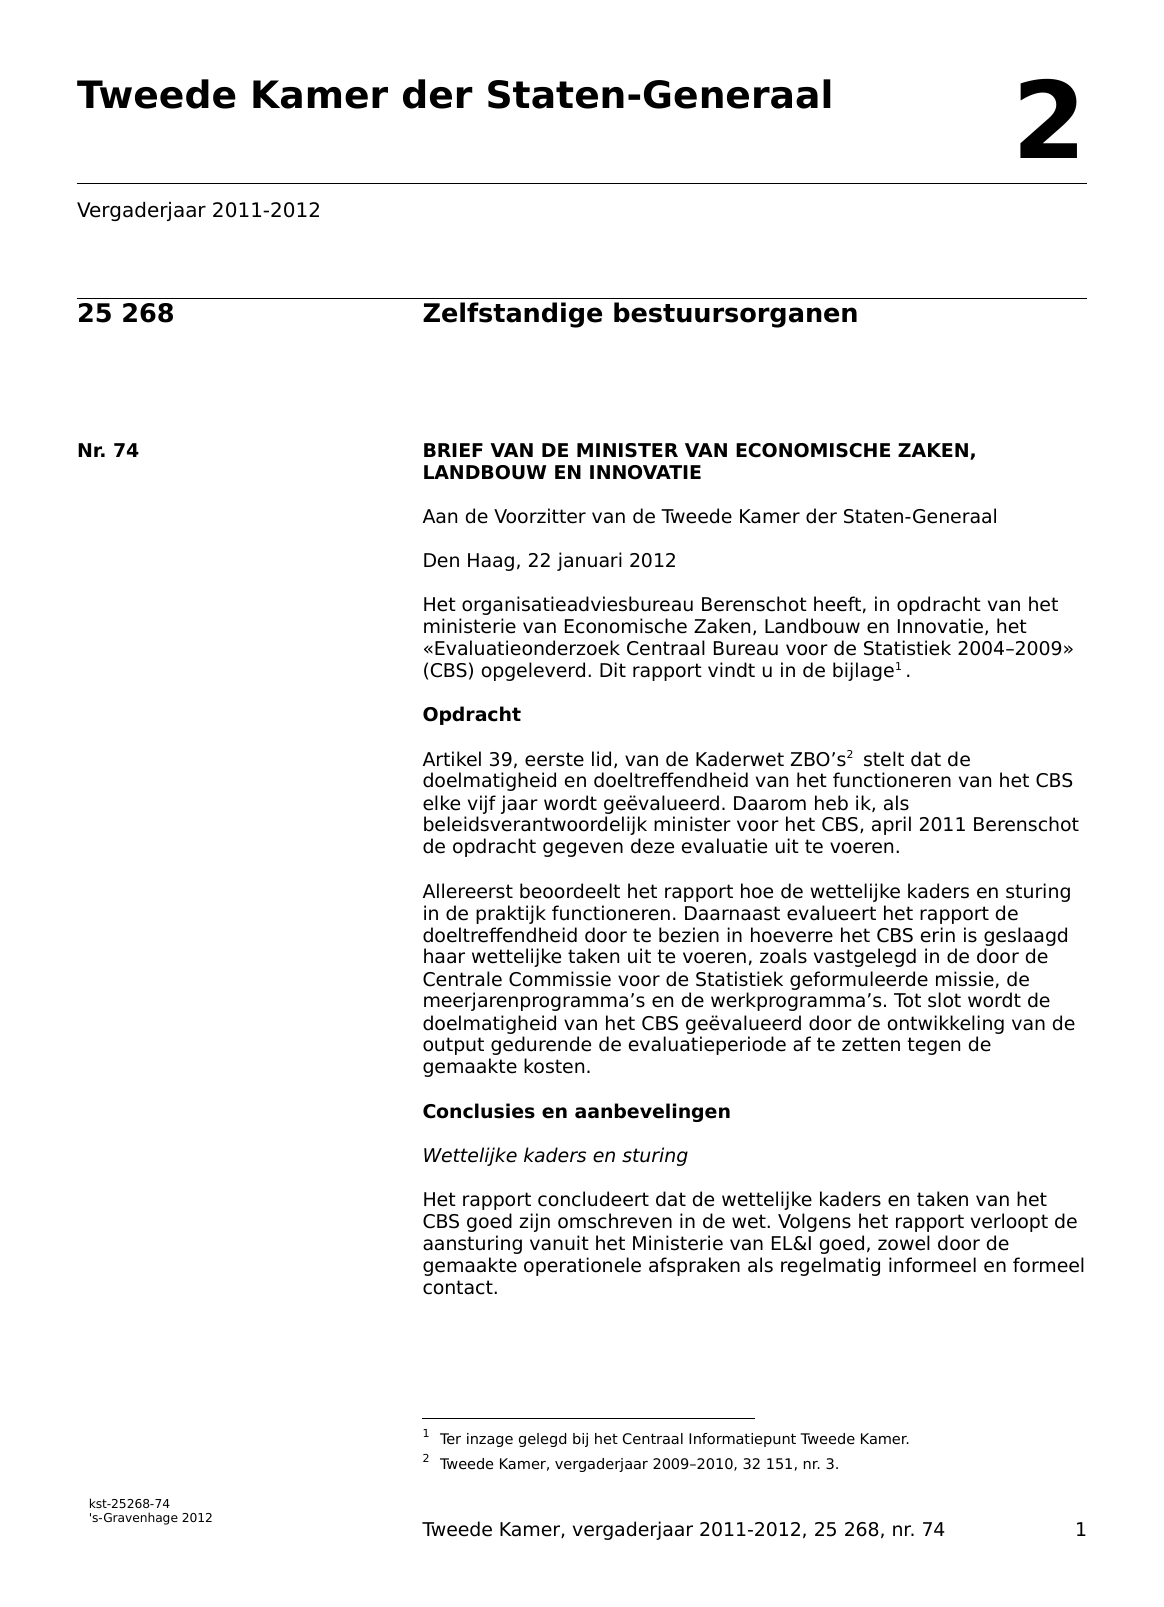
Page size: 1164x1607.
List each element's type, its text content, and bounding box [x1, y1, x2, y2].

text kst-25268-74 [88, 1497, 323, 1511]
text Allereerst beoordeelt het rapport hoe de wettelijke kaders en sturing in de praktijk functioneren. Daarnaast evalueert het rapport de doeltreffendheid door te bezien in hoeverre het CBS erin is geslaagd haar wettelijke taken uit te voeren, zoals vastgelegd in de door de Centrale Commissie voor de Statistiek geformuleerde missie, de meerjarenprogramma’s en de werkprogramma’s. Tot slot wordt de doelmatigheid van het CBS geëvalueerd door de ontwikkeling van de output gedurende de evaluatieperiode af te zetten tegen de gemaakte kosten. [422, 881, 1087, 1078]
text Den Haag, 22 januari 2012 [422, 550, 1087, 572]
subtitle Nr. 74 BRIEF VAN DE MINISTER VAN ECONOMISCHE ZAKEN, LANDBOUW EN INNOVATIE [77, 440, 1087, 484]
text Ter inzage gelegd bij het Centraal Informatiepunt Tweede Kamer. [422, 1427, 1087, 1449]
subtitle 25 268 Zelfstandige bestuursorganen [77, 299, 1087, 329]
text Artikel 39, eerste lid, van de Kaderwet ZBO’s stelt dat de doelmatigheid en doeltreffendheid van het functioneren van het CBS elke vijf jaar wordt geëvalueerd. Daarom heb ik, als beleidsverantwoordelijk minister voor het CBS, april 2011 Berenschot de opdracht gegeven deze evaluatie uit te voeren. [422, 748, 1087, 858]
subtitle Wettelijke kaders en sturing [422, 1145, 1087, 1167]
text Aan de Voorzitter van de Tweede Kamer der Staten-Generaal [422, 506, 1087, 528]
text Het organisatieadviesbureau Berenschot heeft, in opdracht van het ministerie van Economische Zaken, Landbouw en Innovatie, het «Evaluatieonderzoek Centraal Bureau voor de Statistiek 2004–2009» (CBS) opgeleverd. Dit rapport vindt u in de bijlage. [422, 594, 1087, 682]
text Het rapport concludeert dat de wettelijke kaders en taken van het CBS goed zijn omschreven in de wet. Volgens het rapport verloopt de aansturing vanuit het Ministerie van EL&I goed, zowel door de gemaakte operationele afspraken als regelmatig informeel en formeel contact. [422, 1189, 1087, 1299]
subtitle Opdracht [422, 704, 1087, 726]
table_header Tweede Kamer der Staten-Generaal [77, 59, 886, 183]
table_header 2 [886, 59, 1087, 183]
text 's-Gravenhage 2012 [88, 1511, 323, 1525]
table_cell Vergaderjaar 2011-2012 [77, 184, 1087, 298]
text Tweede Kamer, vergaderjaar 2009–2010, 32 151, nr. 3. [422, 1452, 1087, 1474]
subtitle Conclusies en aanbevelingen [422, 1101, 1087, 1122]
